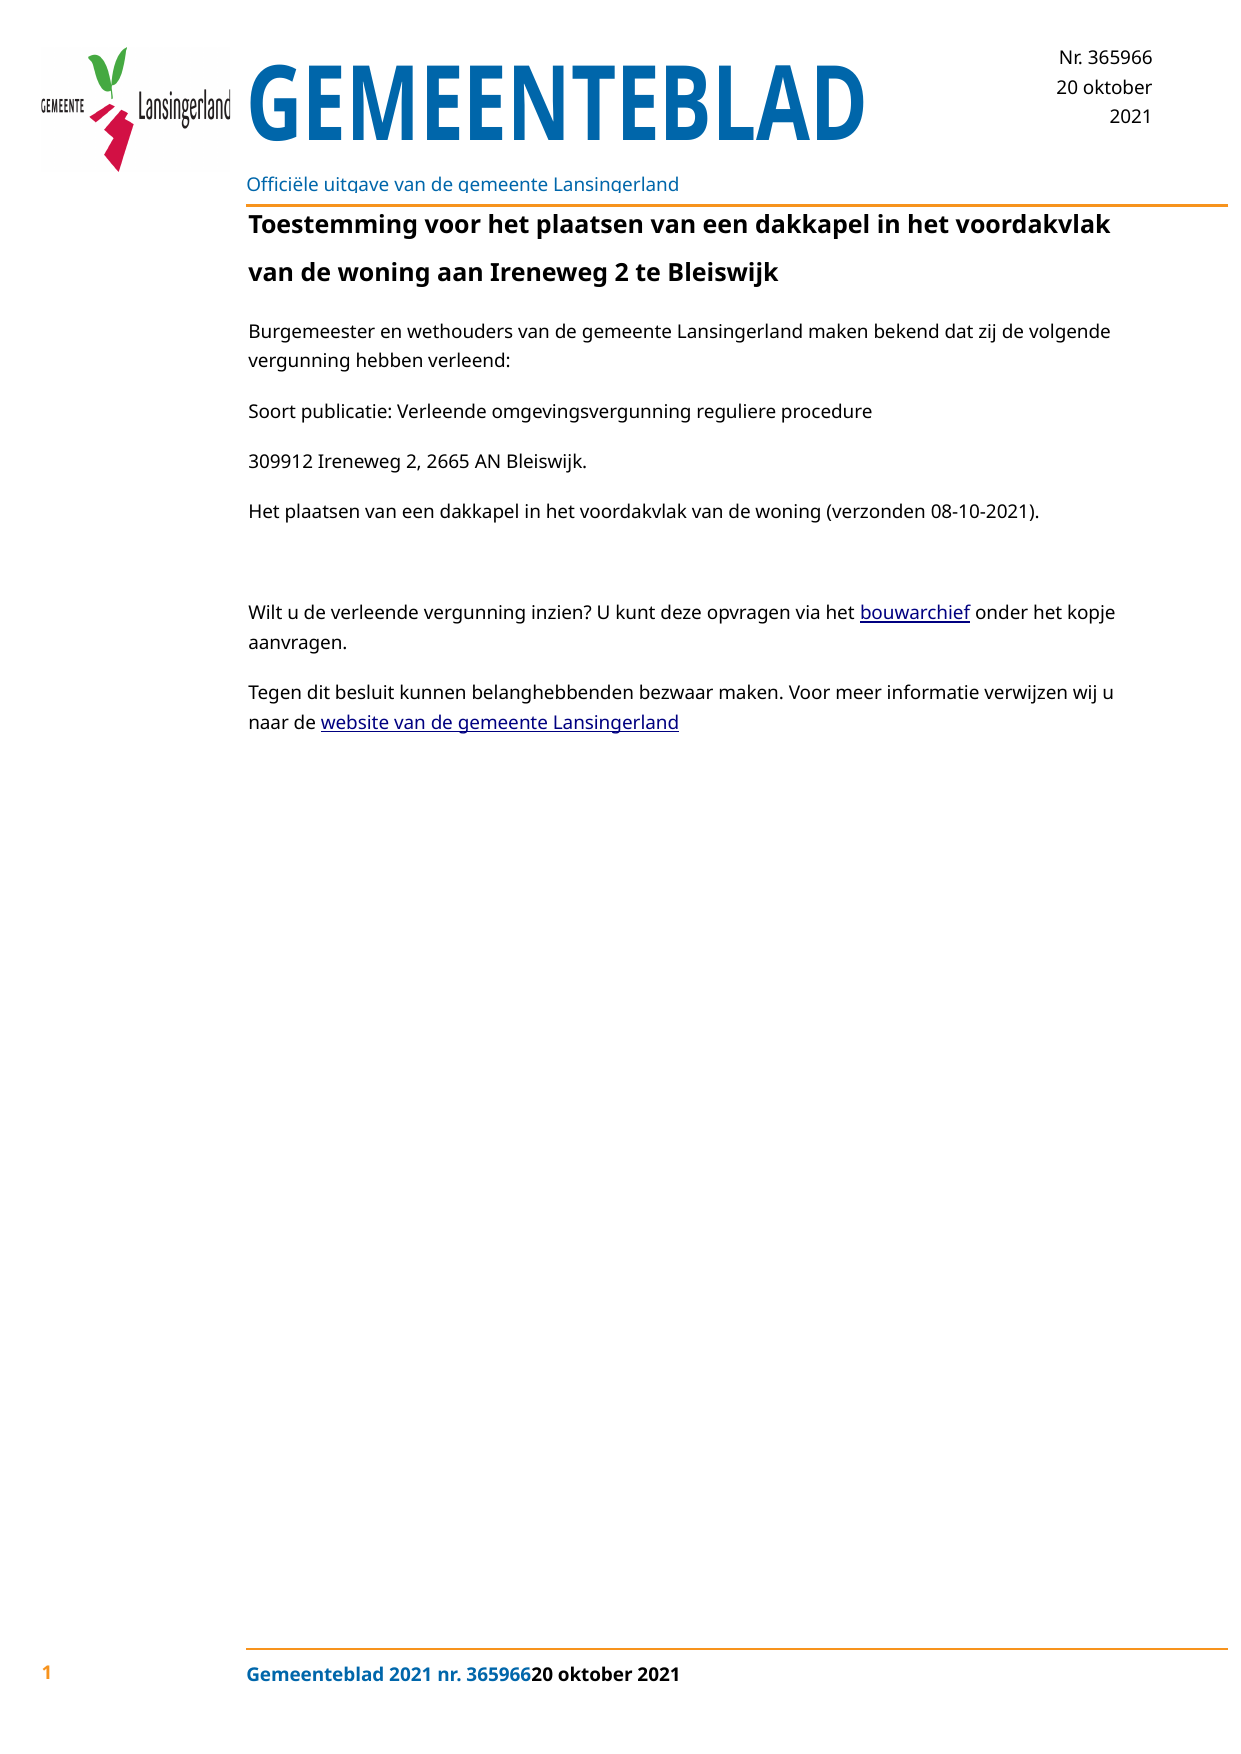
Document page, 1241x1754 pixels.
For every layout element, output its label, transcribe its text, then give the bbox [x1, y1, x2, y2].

text Burgemeester en wethouders van de gemeente Lansingerland maken bekend dat zij de volgende vergunning hebben verleend: [248, 318, 1152, 373]
text Het plaatsen van een dakkapel in het voordakvlak van de woning (verzonden 08-10-2021). [248, 499, 1152, 524]
text Toestemming voor het plaatsen van een dakkapel in het voordakvlak van de woning aan Ireneweg 2 te Bleiswijk [248, 207, 1152, 288]
text Wilt u de verleende vergunning inzien? U kunt deze opvragen via het bouwarchief onder het kopje aanvragen. [248, 599, 1152, 655]
text Soort publicatie: Verleende omgevingsvergunning reguliere procedure [248, 398, 1152, 424]
picture [41, 47, 231, 172]
text 309912 Ireneweg 2, 2665 AN Bleiswijk. [248, 448, 1152, 474]
text Tegen dit besluit kunnen belanghebbenden bezwaar maken. Voor meer informatie verwijzen wij u naar de website van de gemeente Lansingerland [248, 679, 1152, 735]
